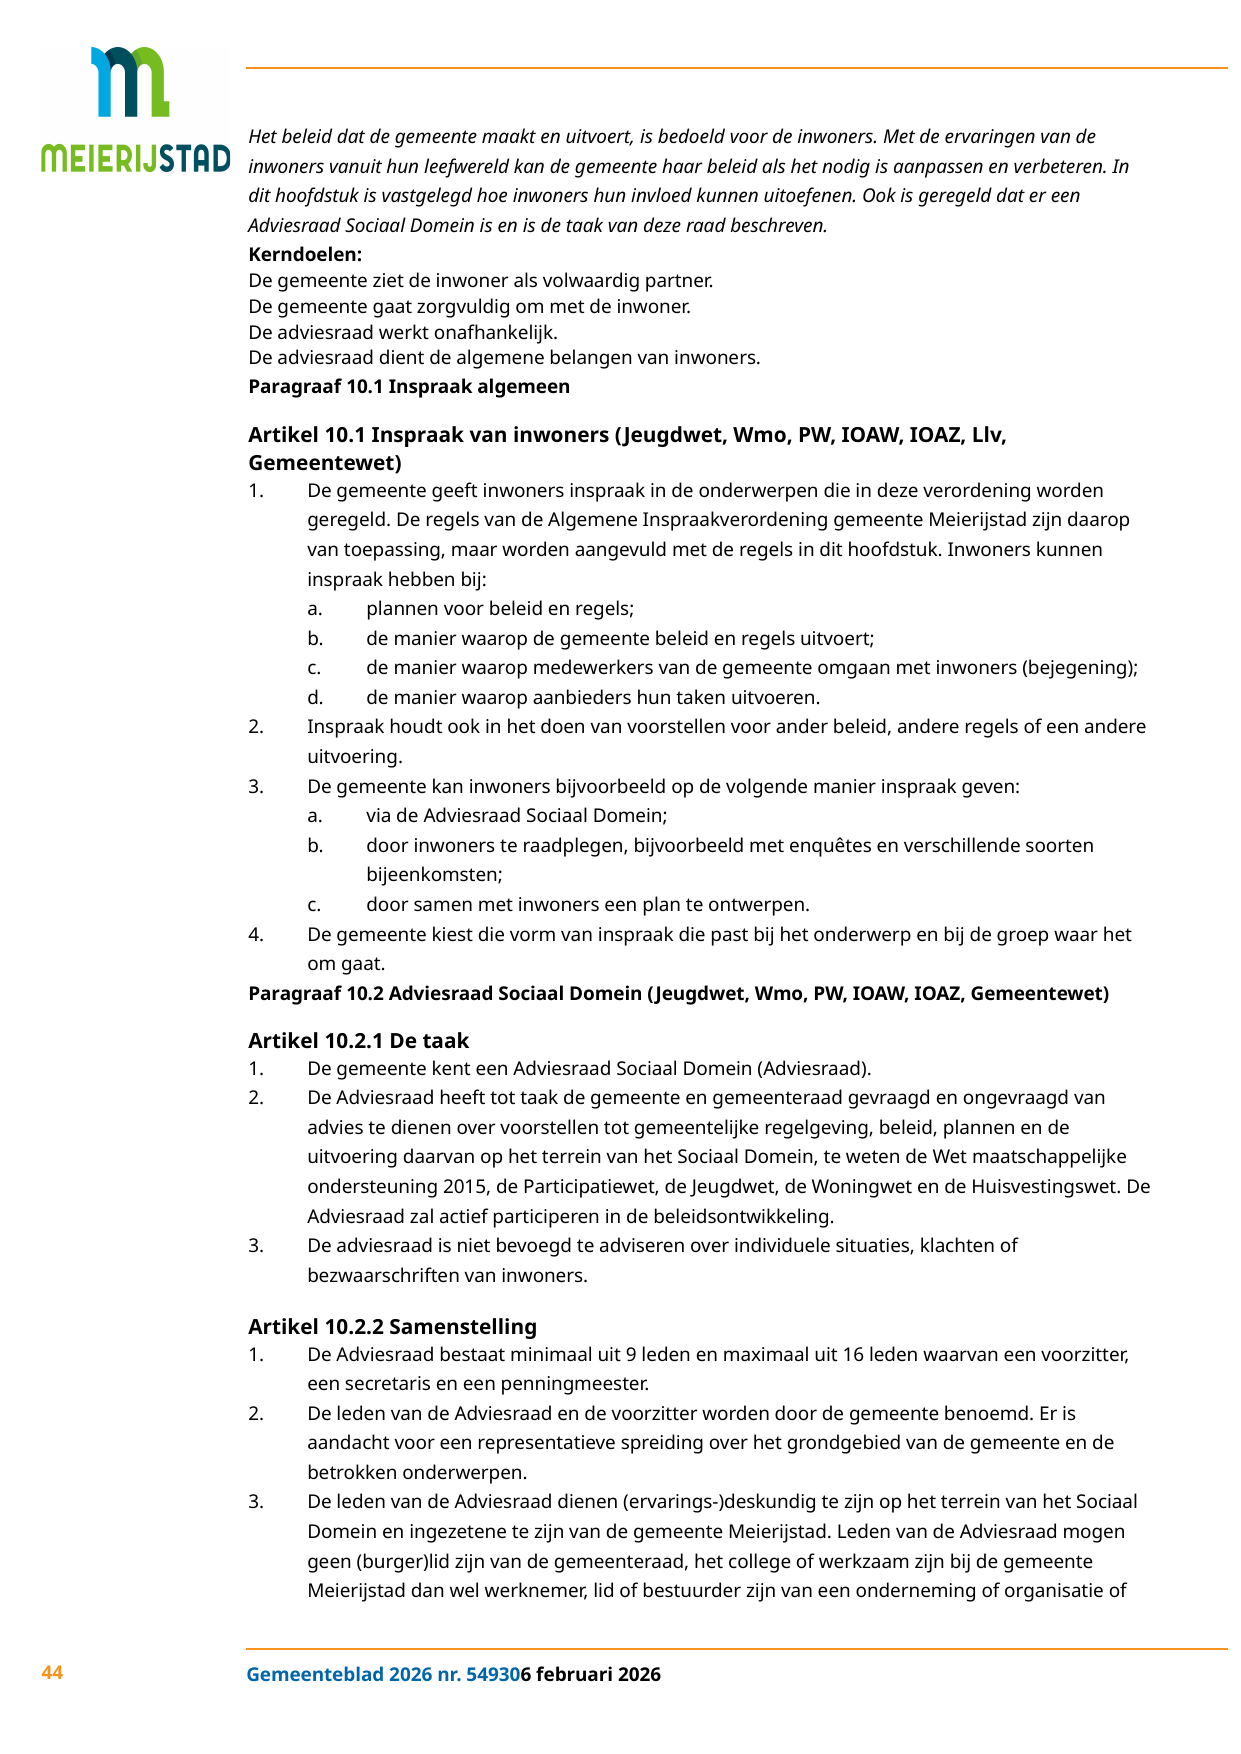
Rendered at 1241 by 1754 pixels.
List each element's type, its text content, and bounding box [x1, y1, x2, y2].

list via de Adviesraad Sociaal Domein; [307, 802, 1152, 828]
table_cell De adviesraad dient de algemene belangen van inwoners. [248, 345, 1152, 370]
text Paragraaf 10.1 Inspraak algemeen [248, 373, 1152, 399]
list De gemeente kent een Adviesraad Sociaal Domein (Adviesraad). [248, 1055, 1152, 1081]
text Artikel 10.2.2 Samenstelling [248, 1312, 1152, 1341]
list De leden van de Adviesraad dienen (ervarings-)deskundig te zijn op het terrein van het Sociaal Domein en ingezetene te zijn van de gemeente Meierijstad. Leden van de Adviesraad mogen geen (burger)lid zijn van de gemeenteraad, het college of werkzaam zijn bij de gemeente Meierijstad dan wel werknemer, lid of bestuurder zijn van een onderneming of organisatie of [248, 1489, 1152, 1603]
list Inspraak houdt ook in het doen van voorstellen voor ander beleid, andere regels of een andere uitvoering. [248, 714, 1152, 769]
table_cell De adviesraad werkt onafhankelijk. [248, 319, 1152, 344]
list door samen met inwoners een plan te ontwerpen. [307, 891, 1152, 917]
list De Adviesraad heeft tot taak de gemeente en gemeenteraad gevraagd en ongevraagd van advies te dienen over voorstellen tot gemeentelijke regelgeving, beleid, plannen en de uitvoering daarvan op het terrein van het Sociaal Domein, te weten de Wet maatschappelijke ondersteuning 2015, de Participatiewet, de Jeugdwet, de Woningwet en de Huisvestingswet. De Adviesraad zal actief participeren in de beleidsontwikkeling. [248, 1084, 1152, 1228]
list De gemeente geeft inwoners inspraak in de onderwerpen die in deze verordening worden geregeld. De regels van de Algemene Inspraakverordening gemeente Meierijstad zijn daarop van toepassing, maar worden aangevuld met de regels in dit hoofdstuk. Inwoners kunnen inspraak hebben bij: [248, 477, 1152, 591]
list De adviesraad is niet bevoegd te adviseren over individuele situaties, klachten of bezwaarschriften van inwoners. [248, 1232, 1152, 1288]
list de manier waarop de gemeente beleid en regels uitvoert; [307, 625, 1152, 651]
list plannen voor beleid en regels; [307, 595, 1152, 621]
list de manier waarop medewerkers van de gemeente omgaan met inwoners (bejegening); [307, 654, 1152, 680]
table_cell De gemeente ziet de inwoner als volwaardig partner. [248, 268, 1152, 293]
picture [41, 47, 231, 172]
text Artikel 10.1 Inspraak van inwoners (Jeugdwet, Wmo, PW, IOAW, IOAZ, Llv, Gemeentewet) [248, 420, 1152, 477]
list door inwoners te raadplegen, bijvoorbeeld met enquêtes en verschillende soorten bijeenkomsten; [307, 832, 1152, 887]
list De gemeente kiest die vorm van inspraak die past bij het onderwerp en bij de groep waar het om gaat. [248, 921, 1152, 976]
text Paragraaf 10.2 Adviesraad Sociaal Domein (Jeugdwet, Wmo, PW, IOAW, IOAZ, Gemeentewet) [248, 980, 1152, 1006]
list De gemeente kan inwoners bijvoorbeeld op de volgende manier inspraak geven: [248, 773, 1152, 798]
text Het beleid dat de gemeente maakt en uitvoert, is bedoeld voor de inwoners. Met de ervaringen van de inwoners vanuit hun leefwereld kan de gemeente haar beleid als het nodig is aanpassen en verbeteren. In dit hoofdstuk is vastgelegd hoe inwoners hun invloed kunnen uitoefenen. Ook is geregeld dat er een Adviesraad Sociaal Domein is en is de taak van deze raad beschreven. [248, 123, 1152, 238]
table_header Kerndoelen: [248, 242, 1152, 267]
table_cell De gemeente gaat zorgvuldig om met de inwoner. [248, 293, 1152, 319]
list De Adviesraad bestaat minimaal uit 9 leden en maximaal uit 16 leden waarvan een voorzitter, een secretaris en een penningmeester. [248, 1341, 1152, 1396]
text Artikel 10.2.1 De taak [248, 1026, 1152, 1055]
list de manier waarop aanbieders hun taken uitvoeren. [307, 684, 1152, 710]
list De leden van de Adviesraad en de voorzitter worden door de gemeente benoemd. Er is aandacht voor een representatieve spreiding over het grondgebied van de gemeente en de betrokken onderwerpen. [248, 1400, 1152, 1485]
